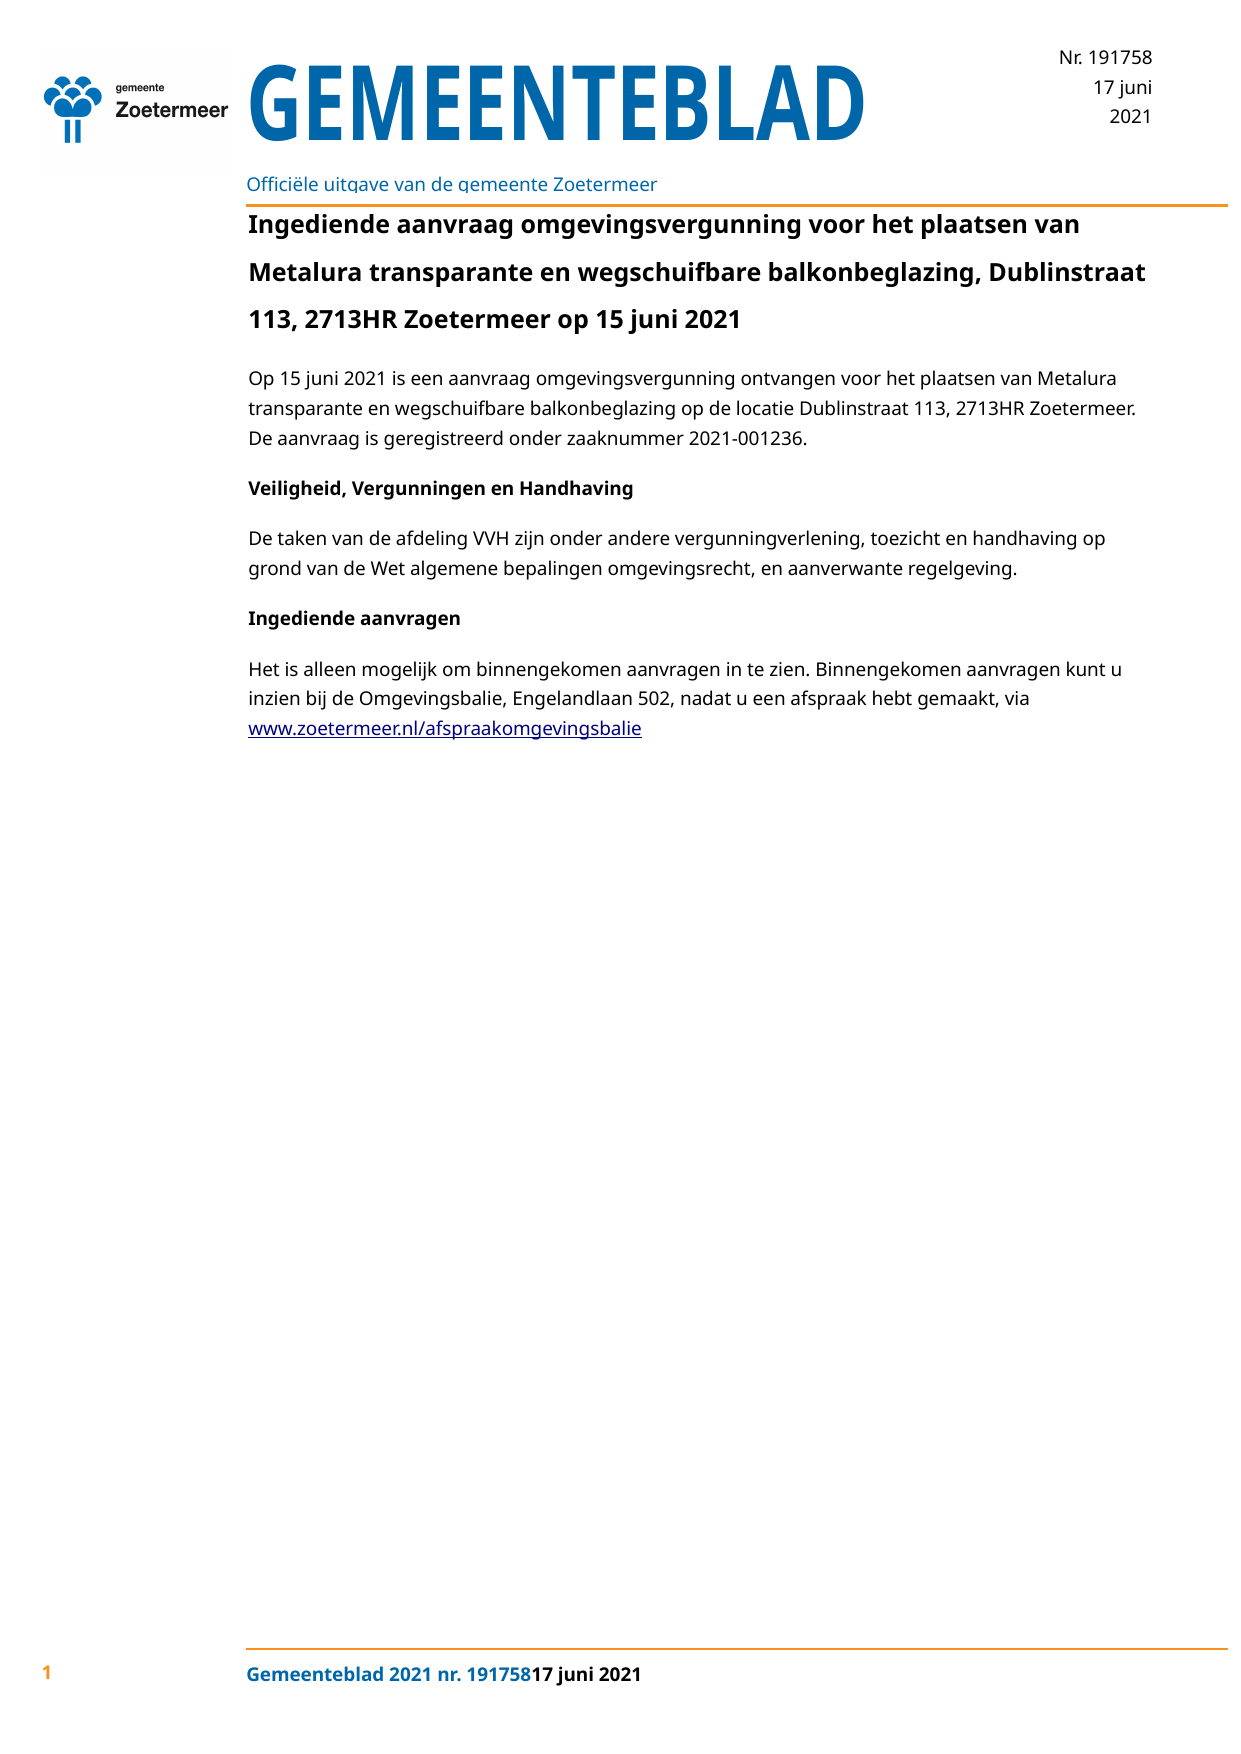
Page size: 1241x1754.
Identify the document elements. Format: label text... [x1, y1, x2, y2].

text Op 15 juni 2021 is een aanvraag omgevingsvergunning ontvangen voor het plaatsen van Metalura transparante en wegschuifbare balkonbeglazing op de locatie Dublinstraat 113, 2713HR Zoetermeer. De aanvraag is geregistreerd onder zaaknummer 2021-001236. [248, 366, 1152, 450]
text Ingediende aanvraag omgevingsvergunning voor het plaatsen van Metalura transparante en wegschuifbare balkonbeglazing, Dublinstraat 113, 2713HR Zoetermeer op 15 juni 2021 [248, 207, 1152, 336]
text Het is alleen mogelijk om binnengekomen aanvragen in te zien. Binnengekomen aanvragen kunt u inzien bij de Omgevingsbalie, Engelandlaan 502, nadat u een afspraak hebt gemaakt, via www.zoetermeer.nl/afspraakomgevingsbalie [248, 656, 1152, 741]
text De taken van de afdeling VVH zijn onder andere vergunningverlening, toezicht en handhaving op grond van de Wet algemene bepalingen omgevingsrecht, en aanverwante regelgeving. [248, 526, 1152, 581]
picture [41, 47, 231, 172]
text Ingediende aanvragen [248, 606, 1152, 631]
text Veiligheid, Vergunningen en Handhaving [248, 475, 1152, 501]
